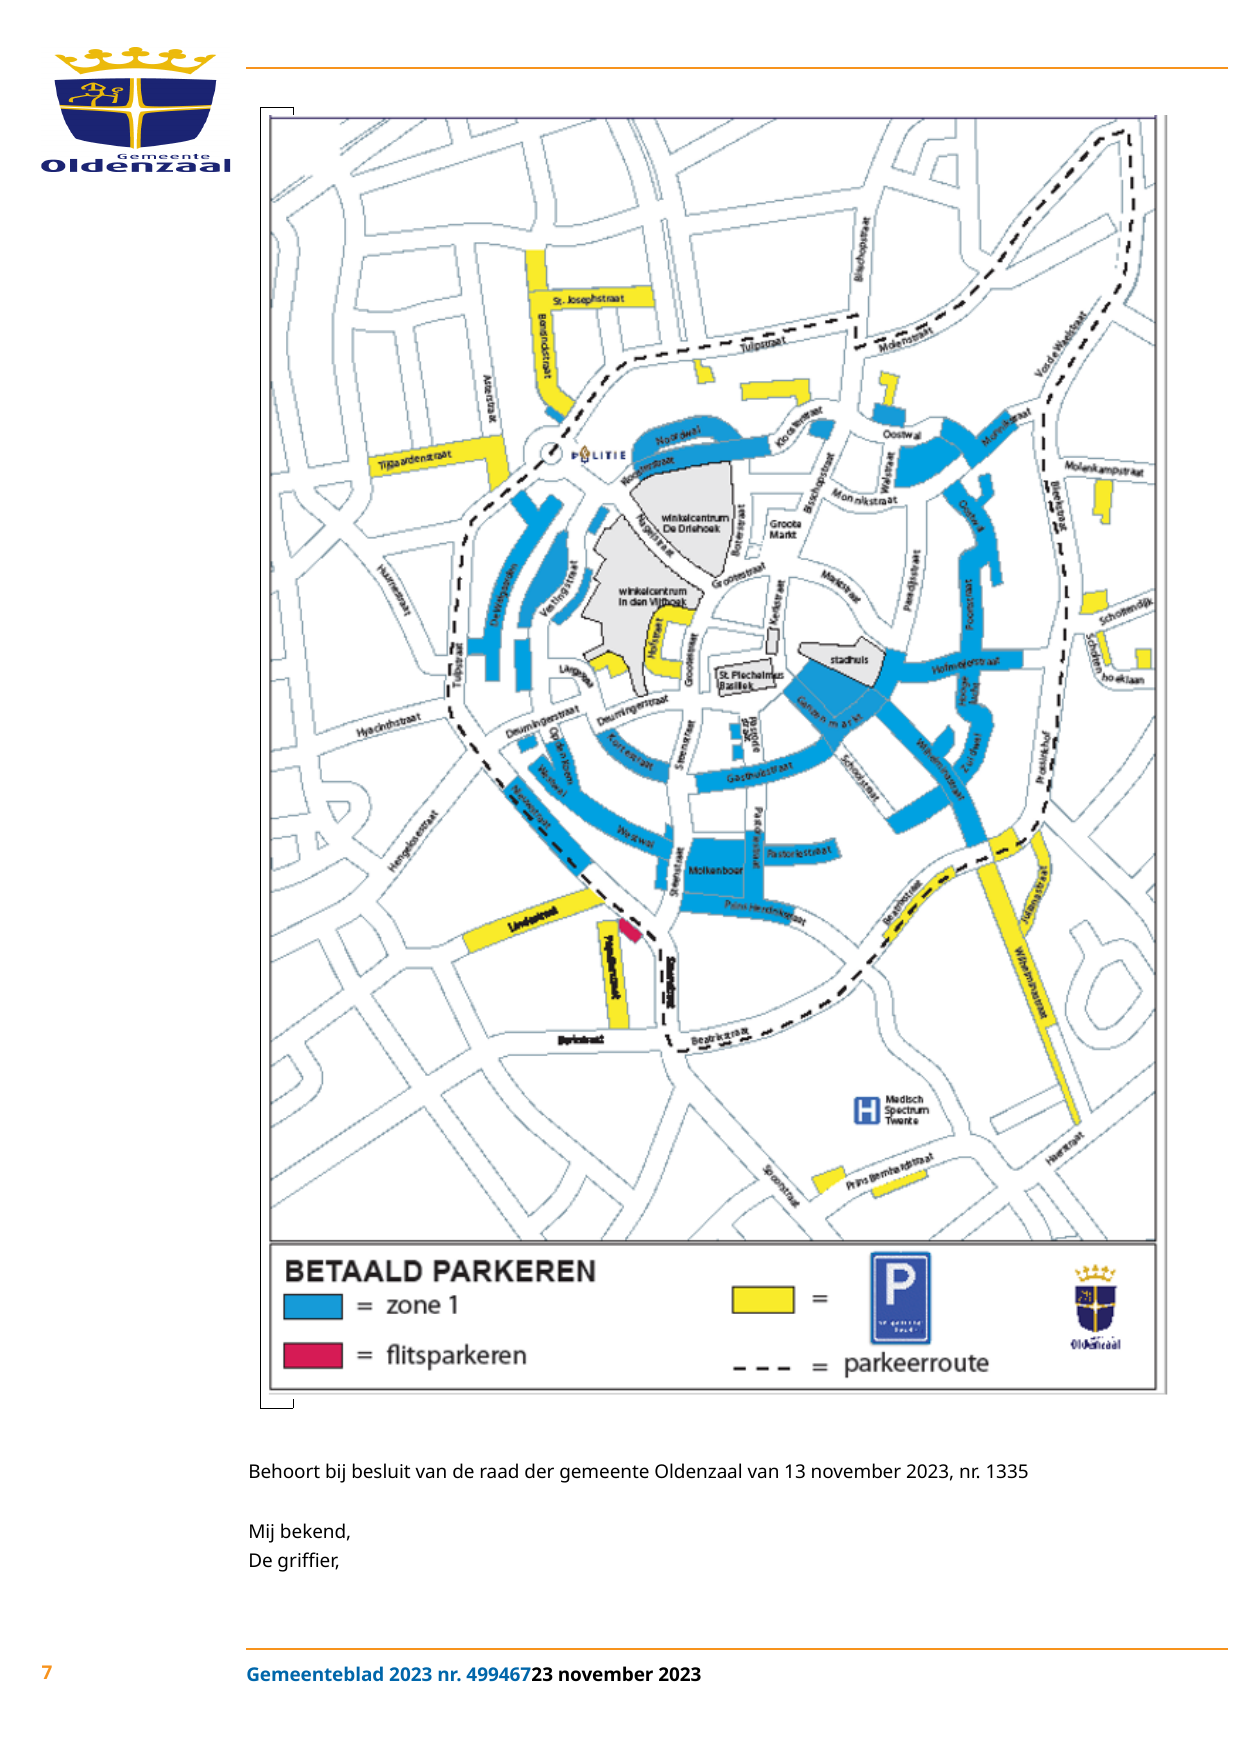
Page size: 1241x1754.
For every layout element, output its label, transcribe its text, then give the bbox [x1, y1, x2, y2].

picture [41, 47, 231, 172]
text Mij bekend, [248, 1518, 1152, 1543]
picture [268, 115, 1173, 1399]
text De griffier, [248, 1547, 1152, 1573]
text Behoort bij besluit van de raad der gemeente Oldenzaal van 13 november 2023, nr. 1335 [248, 1459, 1152, 1484]
